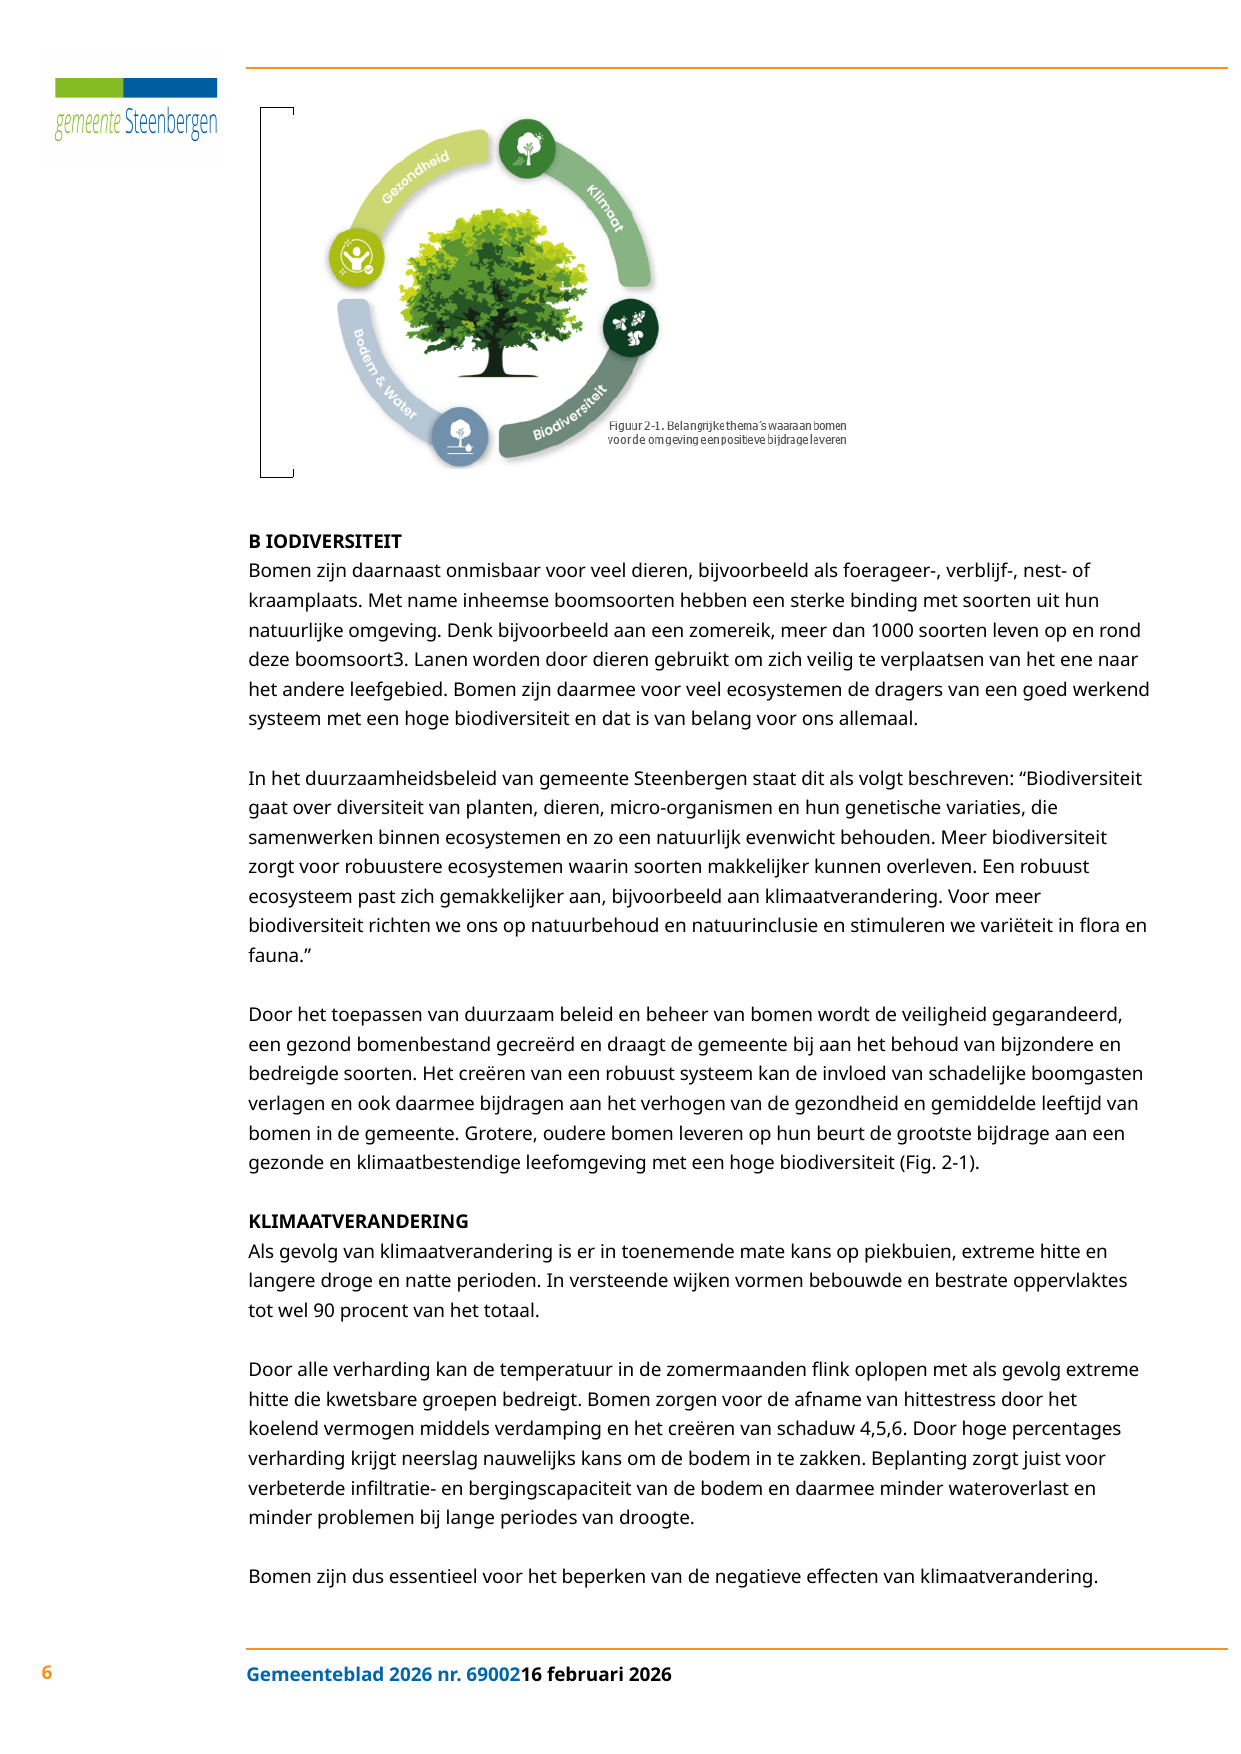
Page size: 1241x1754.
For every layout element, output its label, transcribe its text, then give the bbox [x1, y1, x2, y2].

text Door het toepassen van duurzaam beleid en beheer van bomen wordt de veiligheid gegarandeerd, een gezond bomenbestand gecreërd en draagt de gemeente bij aan het behoud van bijzondere en bedreigde soorten. Het creëren van een robuust systeem kan de invloed van schadelijke boomgasten verlagen en ook daarmee bijdragen aan het verhogen van de gezondheid en gemiddelde leeftijd van bomen in de gemeente. Grotere, oudere bomen leveren op hun beurt de grootste bijdrage aan een gezonde en klimaatbestendige leefomgeving met een hoge biodiversiteit (Fig. 2-1). [248, 1001, 1152, 1175]
text Bomen zijn daarnaast onmisbaar voor veel dieren, bijvoorbeeld als foerageer-, verblijf-, nest- of kraamplaats. Met name inheemse boomsoorten hebben een sterke binding met soorten uit hun natuurlijke omgeving. Denk bijvoorbeeld aan een zomereik, meer dan 1000 soorten leven op en rond deze boomsoort3. Lanen worden door dieren gebruikt om zich veilig te verplaatsen van het ene naar het andere leefgebied. Bomen zijn daarmee voor veel ecosystemen de dragers van een goed werkend systeem met een hoge biodiversiteit en dat is van belang voor ons allemaal. [248, 558, 1152, 731]
picture [41, 47, 231, 172]
text Bomen zijn dus essentieel voor het beperken van de negatieve effecten van klimaatverandering. [248, 1563, 1152, 1589]
text B IODIVERSITEIT [248, 528, 1152, 554]
picture [268, 115, 860, 469]
text In het duurzaamheidsbeleid van gemeente Steenbergen staat dit als volgt beschreven: “Biodiversiteit gaat over diversiteit van planten, dieren, micro-organismen en hun genetische variaties, die samenwerken binnen ecosystemen en zo een natuurlijk evenwicht behouden. Meer biodiversiteit zorgt voor robuustere ecosystemen waarin soorten makkelijker kunnen overleven. Een robuust ecosysteem past zich gemakkelijker aan, bijvoorbeeld aan klimaatverandering. Voor meer biodiversiteit richten we ons op natuurbehoud en natuurinclusie en stimuleren we variëteit in flora en fauna.” [248, 765, 1152, 968]
text Door alle verharding kan de temperatuur in de zomermaanden flink oplopen met als gevolg extreme hitte die kwetsbare groepen bedreigt. Bomen zorgen voor de afname van hittestress door het koelend vermogen middels verdamping en het creëren van schaduw 4,5,6. Door hoge percentages verharding krijgt neerslag nauwelijks kans om de bodem in te zakken. Beplanting zorgt juist voor verbeterde infiltratie- en bergingscapaciteit van de bodem en daarmee minder wateroverlast en minder problemen bij lange periodes van droogte. [248, 1356, 1152, 1530]
text Als gevolg van klimaatverandering is er in toenemende mate kans op piekbuien, extreme hitte en langere droge en natte perioden. In versteende wijken vormen bebouwde en bestrate oppervlaktes tot wel 90 procent van het totaal. [248, 1238, 1152, 1323]
text KLIMAATVERANDERING [248, 1208, 1152, 1234]
